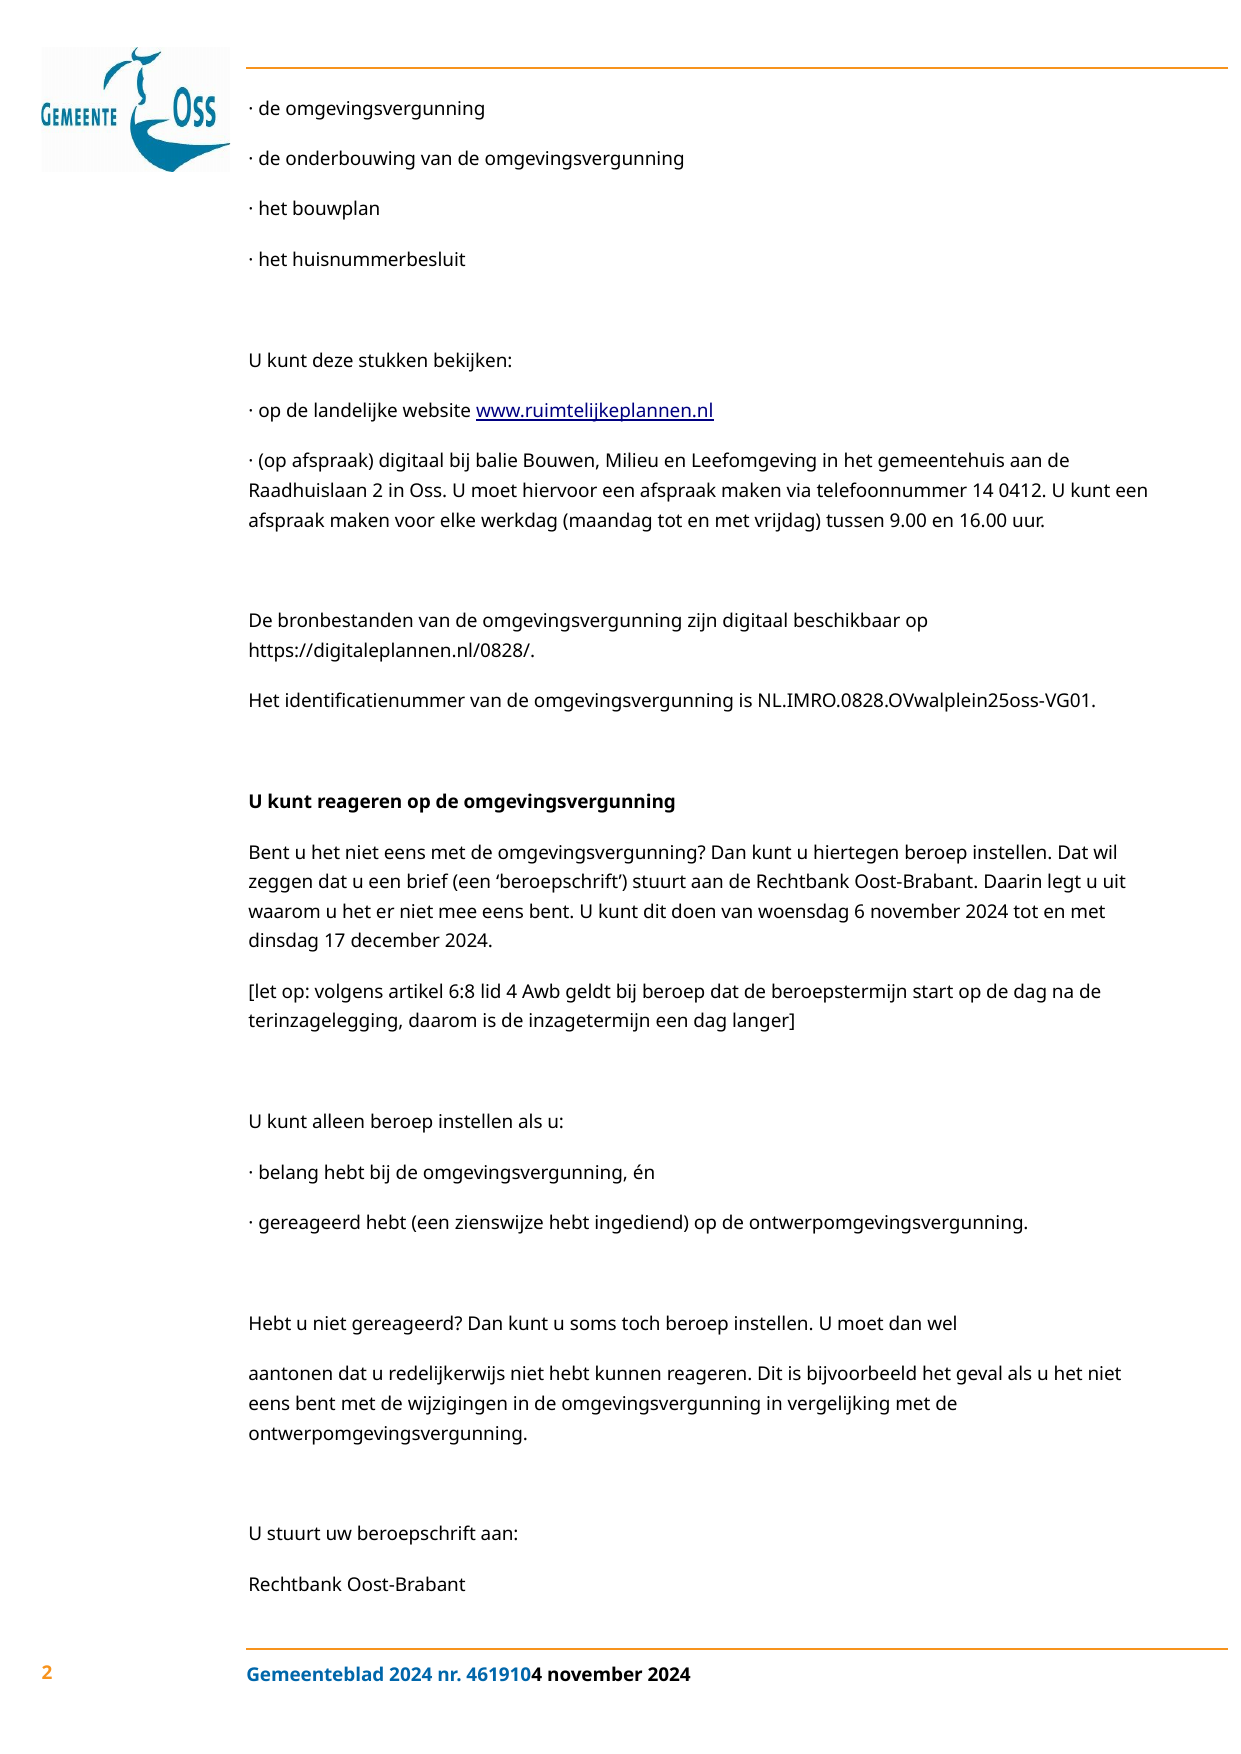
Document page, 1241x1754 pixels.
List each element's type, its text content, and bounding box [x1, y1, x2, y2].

text · (op afspraak) digitaal bij balie Bouwen, Milieu en Leefomgeving in het gemeentehuis aan de Raadhuislaan 2 in Oss. U moet hiervoor een afspraak maken via telefoonnummer 14 0412. U kunt een afspraak maken voor elke werkdag (maandag tot en met vrijdag) tussen 9.00 en 16.00 uur. [248, 448, 1152, 533]
text Hebt u niet gereageerd? Dan kunt u soms toch beroep instellen. U moet dan wel [248, 1310, 1152, 1336]
text U kunt alleen beroep instellen als u: [248, 1108, 1152, 1134]
text · het huisnummerbesluit [248, 246, 1152, 272]
text Bent u het niet eens met de omgevingsvergunning? Dan kunt u hiertegen beroep instellen. Dat wil zeggen dat u een brief (een ‘beroepschrift’) stuurt aan de Rechtbank Oost-Brabant. Daarin legt u uit waarom u het er niet mee eens bent. U kunt dit doen van woensdag 6 november 2024 tot en met dinsdag 17 december 2024. [248, 839, 1152, 953]
text [let op: volgens artikel 6:8 lid 4 Awb geldt bij beroep dat de beroepstermijn start op de dag na de terinzagelegging, daarom is de inzagetermijn een dag langer] [248, 978, 1152, 1033]
text Het identificatienummer van de omgevingsvergunning is NL.IMRO.0828.OVwalplein25oss-VG01. [248, 688, 1152, 713]
text · de omgevingsvergunning [248, 95, 1152, 121]
text · de onderbouwing van de omgevingsvergunning [248, 145, 1152, 171]
text De bronbestanden van de omgevingsvergunning zijn digitaal beschikbaar op https://digitaleplannen.nl/0828/. [248, 608, 1152, 663]
text U kunt reageren op de omgevingsvergunning [248, 788, 1152, 814]
text Rechtbank Oost-Brabant [248, 1571, 1152, 1597]
text · gereageerd hebt (een zienswijze hebt ingediend) op de ontwerpomgevingsvergunning. [248, 1209, 1152, 1235]
text aantonen dat u redelijkerwijs niet hebt kunnen reageren. Dit is bijvoorbeeld het geval als u het niet eens bent met de wijzigingen in de omgevingsvergunning in vergelijking met de ontwerpomgevingsvergunning. [248, 1361, 1152, 1446]
text · op de landelijke website www.ruimtelijkeplannen.nl [248, 397, 1152, 423]
picture [41, 47, 231, 172]
text U kunt deze stukken bekijken: [248, 347, 1152, 373]
text U stuurt uw beroepschrift aan: [248, 1521, 1152, 1546]
text · belang hebt bij de omgevingsvergunning, én [248, 1159, 1152, 1185]
text · het bouwplan [248, 196, 1152, 221]
